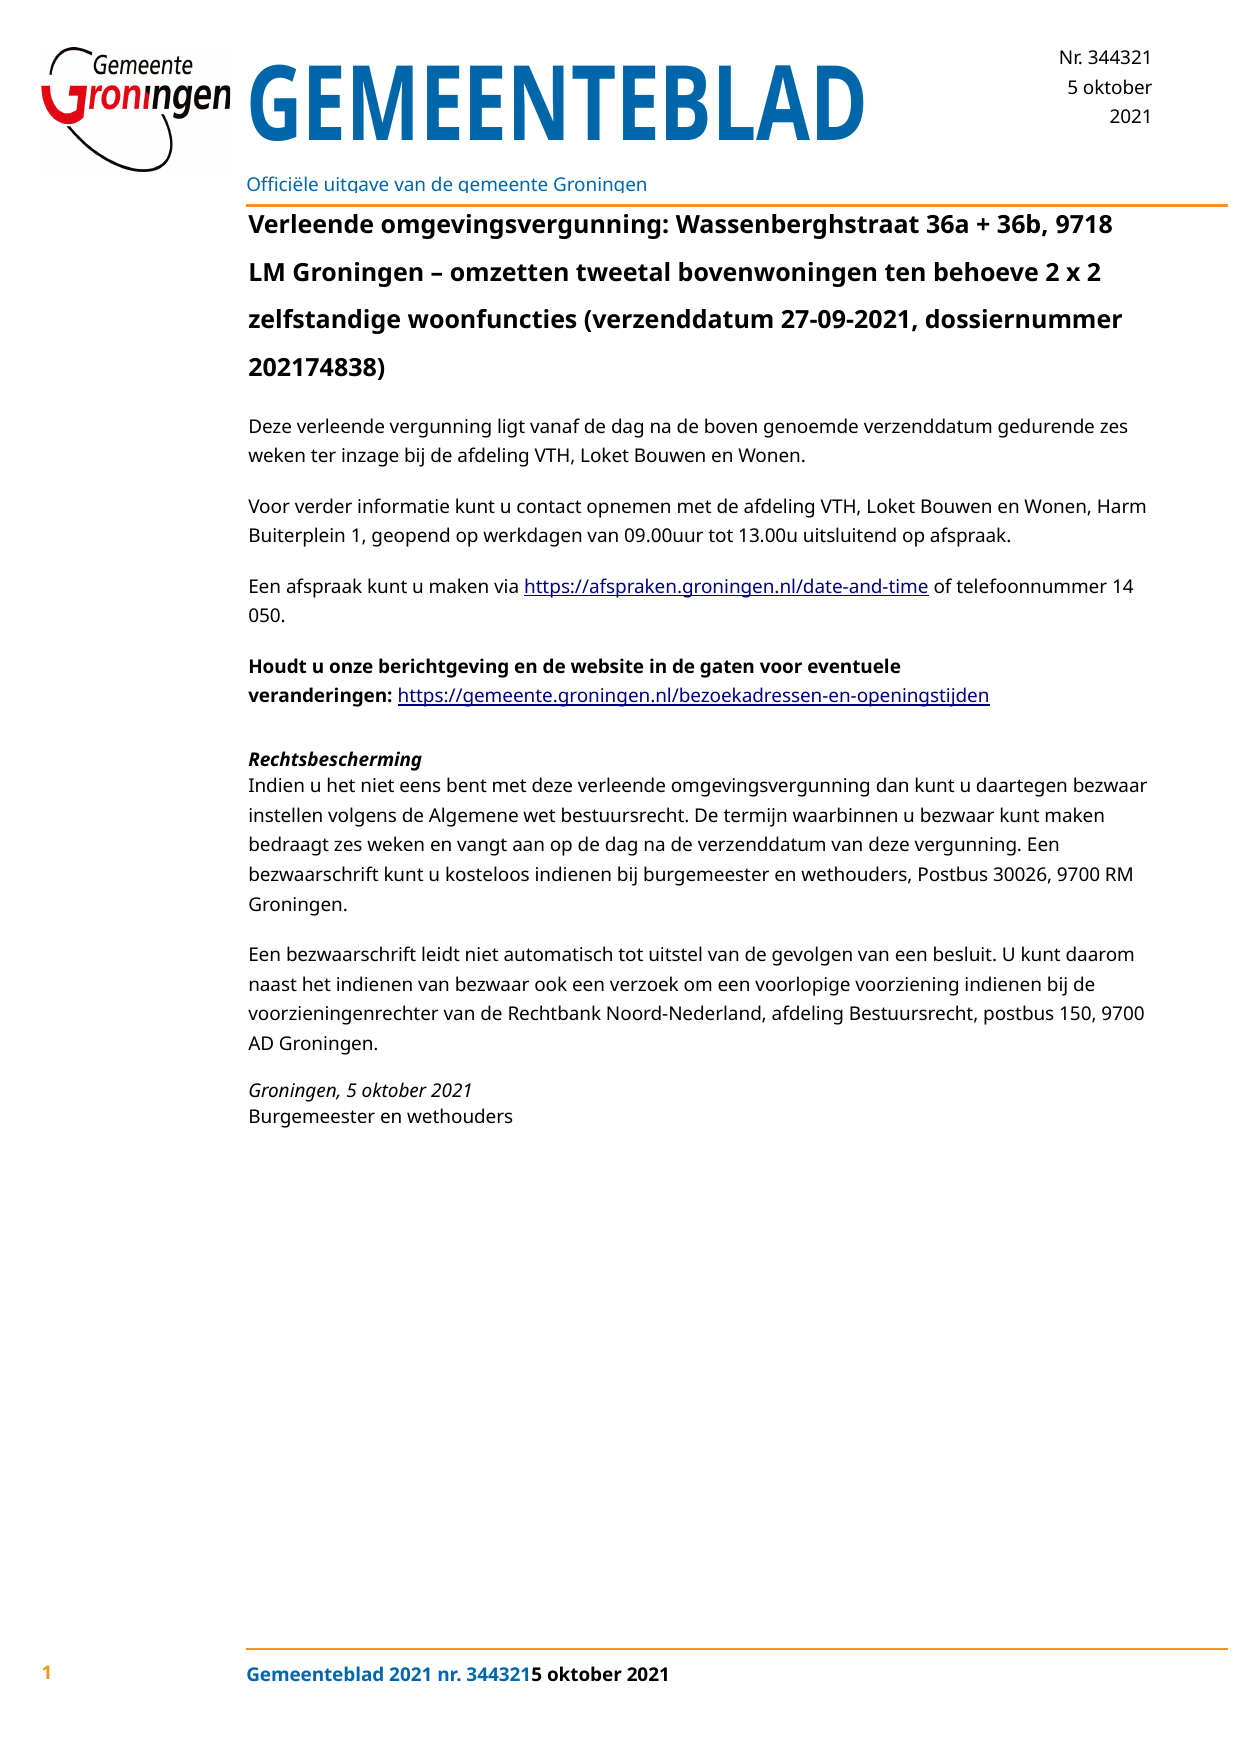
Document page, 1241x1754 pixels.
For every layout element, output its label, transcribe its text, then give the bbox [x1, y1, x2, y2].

text Een afspraak kunt u maken via https://afspraken.groningen.nl/date-and-time of telefoonnummer 14 050. [248, 573, 1152, 628]
picture [41, 47, 231, 172]
text Voor verder informatie kunt u contact opnemen met de afdeling VTH, Loket Bouwen en Wonen, Harm Buiterplein 1, geopend op werkdagen van 09.00uur tot 13.00u uitsluitend op afspraak. [248, 493, 1152, 548]
text Een bezwaarschrift leidt niet automatisch tot uitstel van de gevolgen van een besluit. U kunt daarom naast het indienen van bezwaar ook een verzoek om een voorlopige voorziening indienen bij de voorzieningenrechter van de Rechtbank Noord-Nederland, afdeling Bestuursrecht, postbus 150, 9700 AD Groningen. [248, 941, 1152, 1056]
text Burgemeester en wethouders [248, 1103, 1152, 1129]
text Deze verleende vergunning ligt vanaf de dag na de boven genoemde verzenddatum gedurende zes weken ter inzage bij de afdeling VTH, Loket Bouwen en Wonen. [248, 413, 1152, 468]
text Verleende omgevingsvergunning: Wassenberghstraat 36a + 36b, 9718 LM Groningen – omzetten tweetal bovenwoningen ten behoeve 2 x 2 zelfstandige woonfuncties (verzenddatum 27-09-2021, dossiernummer 202174838) [248, 207, 1152, 384]
text Indien u het niet eens bent met deze verleende omgevingsvergunning dan kunt u daartegen bezwaar instellen volgens de Algemene wet bestuursrecht. De termijn waarbinnen u bezwaar kunt maken bedraagt zes weken en vangt aan op de dag na de verzenddatum van deze vergunning. Een bezwaarschrift kunt u kosteloos indienen bij burgemeester en wethouders, Postbus 30026, 9700 RM Groningen. [248, 772, 1152, 916]
text Houdt u onze berichtgeving en de website in de gaten voor eventuele veranderingen: https://gemeente.groningen.nl/bezoekadressen-en-openingstijden [248, 653, 1152, 708]
text Groningen, 5 oktober 2021 [248, 1078, 1152, 1103]
text Rechtsbescherming [248, 747, 1152, 772]
